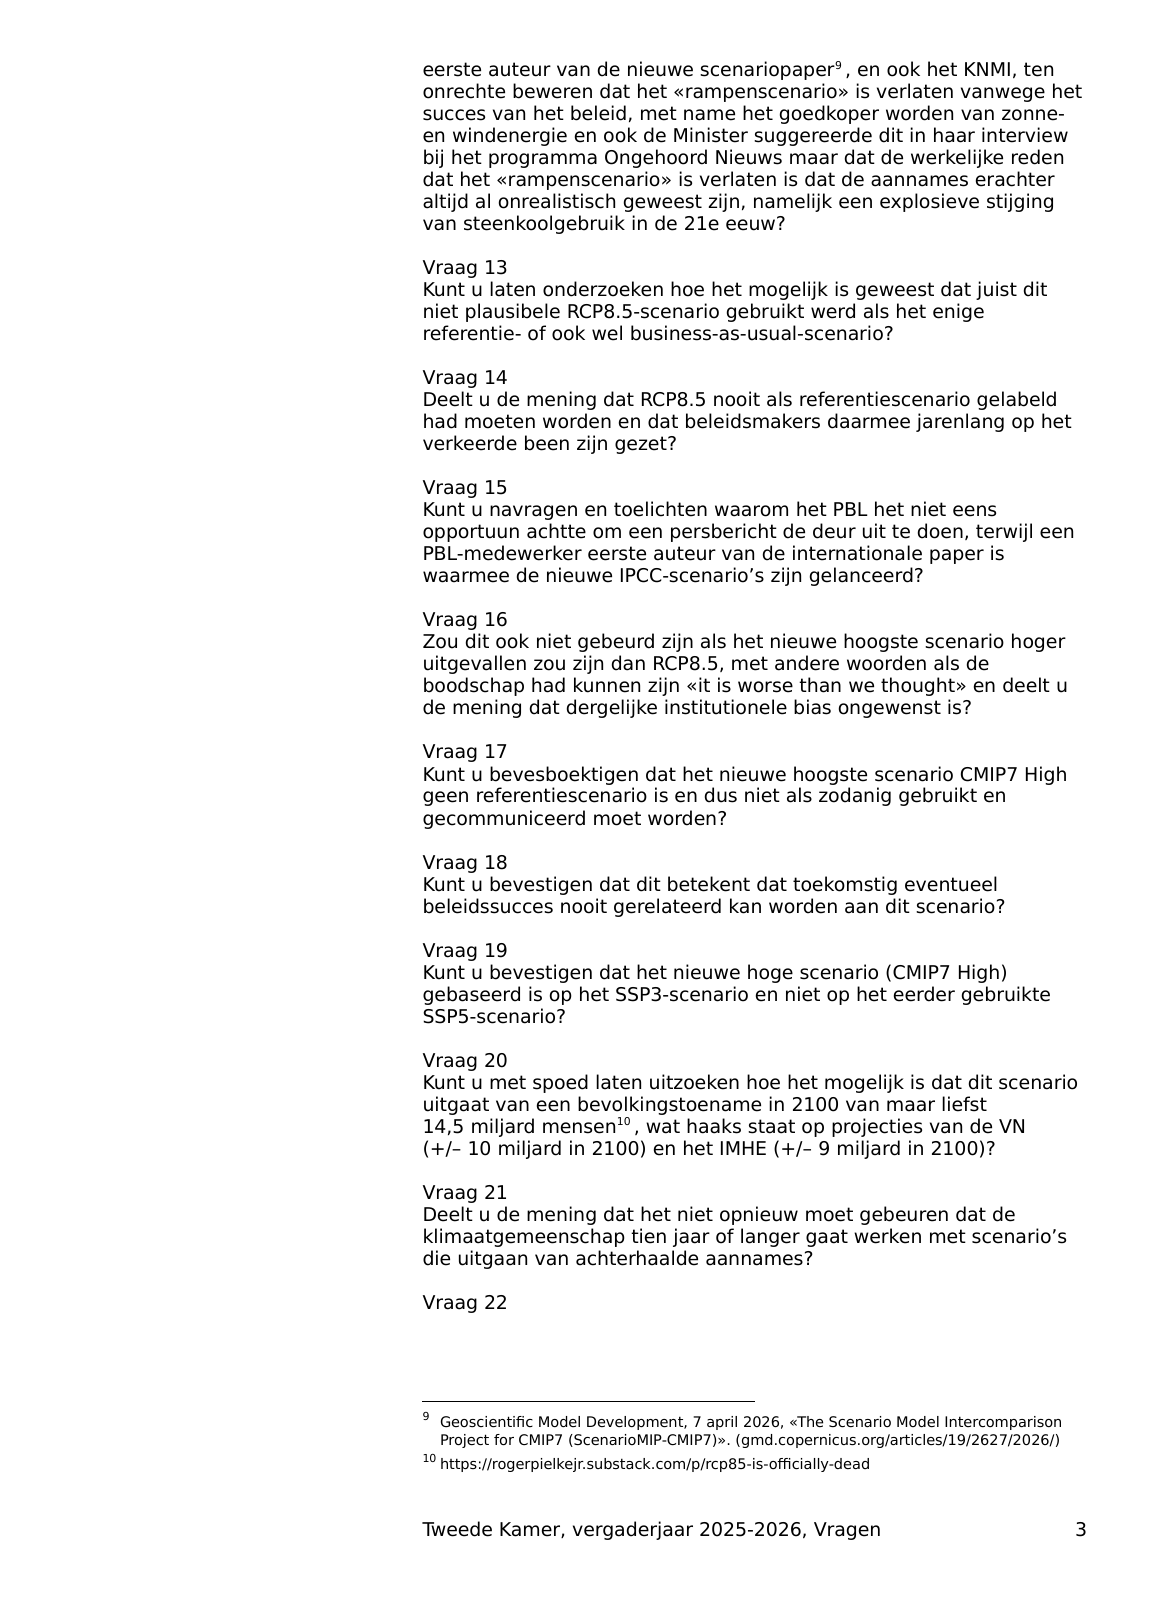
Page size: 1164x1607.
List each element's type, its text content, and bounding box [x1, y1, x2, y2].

text Kunt u bevestigen dat dit betekent dat toekomstig eventueel beleidssucces nooit gerelateerd kan worden aan dit scenario? [422, 873, 1087, 917]
text Vraag 20 [422, 1050, 1087, 1072]
text https://rogerpielkejr.substack.com/p/rcp85-is-officially-dead [422, 1452, 1087, 1474]
text eerste auteur van de nieuwe scenariopaper, en ook het KNMI, ten onrechte beweren dat het «rampenscenario» is verlaten vanwege het succes van het beleid, met name het goedkoper worden van zonne- en windenergie en ook de Minister suggereerde dit in haar interview bij het programma Ongehoord Nieuws maar dat de werkelijke reden dat het «rampenscenario» is verlaten is dat de aannames erachter altijd al onrealistisch geweest zijn, namelijk een explosieve stijging van steenkoolgebruik in de 21e eeuw? [422, 59, 1087, 235]
text Zou dit ook niet gebeurd zijn als het nieuwe hoogste scenario hoger uitgevallen zou zijn dan RCP8.5, met andere woorden als de boodschap had kunnen zijn «it is worse than we thought» en deelt u de mening dat dergelijke institutionele bias ongewenst is? [422, 631, 1087, 719]
text Vraag 22 [422, 1292, 1087, 1314]
text Vraag 14 [422, 367, 1087, 389]
text Kunt u navragen en toelichten waarom het PBL het niet eens opportuun achtte om een persbericht de deur uit te doen, terwijl een PBL-medewerker eerste auteur van de internationale paper is waarmee de nieuwe IPCC-scenario’s zijn gelanceerd? [422, 499, 1087, 587]
text Geoscientific Model Development, 7 april 2026, «The Scenario Model Intercomparison Project for CMIP7 (ScenarioMIP-CMIP7)». (gmd.copernicus.org/articles/19/2627/2026/) [422, 1410, 1087, 1449]
text Vraag 21 [422, 1182, 1087, 1204]
text Kunt u met spoed laten uitzoeken hoe het mogelijk is dat dit scenario uitgaat van een bevolkingstoename in 2100 van maar liefst 14,5 miljard mensen, wat haaks staat op projecties van de VN (+/– 10 miljard in 2100) en het IMHE (+/– 9 miljard in 2100)? [422, 1072, 1087, 1160]
text Vraag 13 [422, 257, 1087, 279]
text Deelt u de mening dat RCP8.5 nooit als referentiescenario gelabeld had moeten worden en dat beleidsmakers daarmee jarenlang op het verkeerde been zijn gezet? [422, 389, 1087, 455]
text Vraag 16 [422, 609, 1087, 631]
text Vraag 18 [422, 852, 1087, 873]
text Vraag 17 [422, 741, 1087, 763]
text Vraag 15 [422, 477, 1087, 499]
text Kunt u bevesboektigen dat het nieuwe hoogste scenario CMIP7 High geen referentiescenario is en dus niet als zodanig gebruikt en gecommuniceerd moet worden? [422, 763, 1087, 829]
text Vraag 19 [422, 940, 1087, 962]
text Deelt u de mening dat het niet opnieuw moet gebeuren dat de klimaatgemeenschap tien jaar of langer gaat werken met scenario’s die uitgaan van achterhaalde aannames? [422, 1204, 1087, 1270]
text Kunt u laten onderzoeken hoe het mogelijk is geweest dat juist dit niet plausibele RCP8.5-scenario gebruikt werd als het enige referentie- of ook wel business-as-usual-scenario? [422, 279, 1087, 345]
text Kunt u bevestigen dat het nieuwe hoge scenario (CMIP7 High) gebaseerd is op het SSP3-scenario en niet op het eerder gebruikte SSP5-scenario? [422, 962, 1087, 1028]
